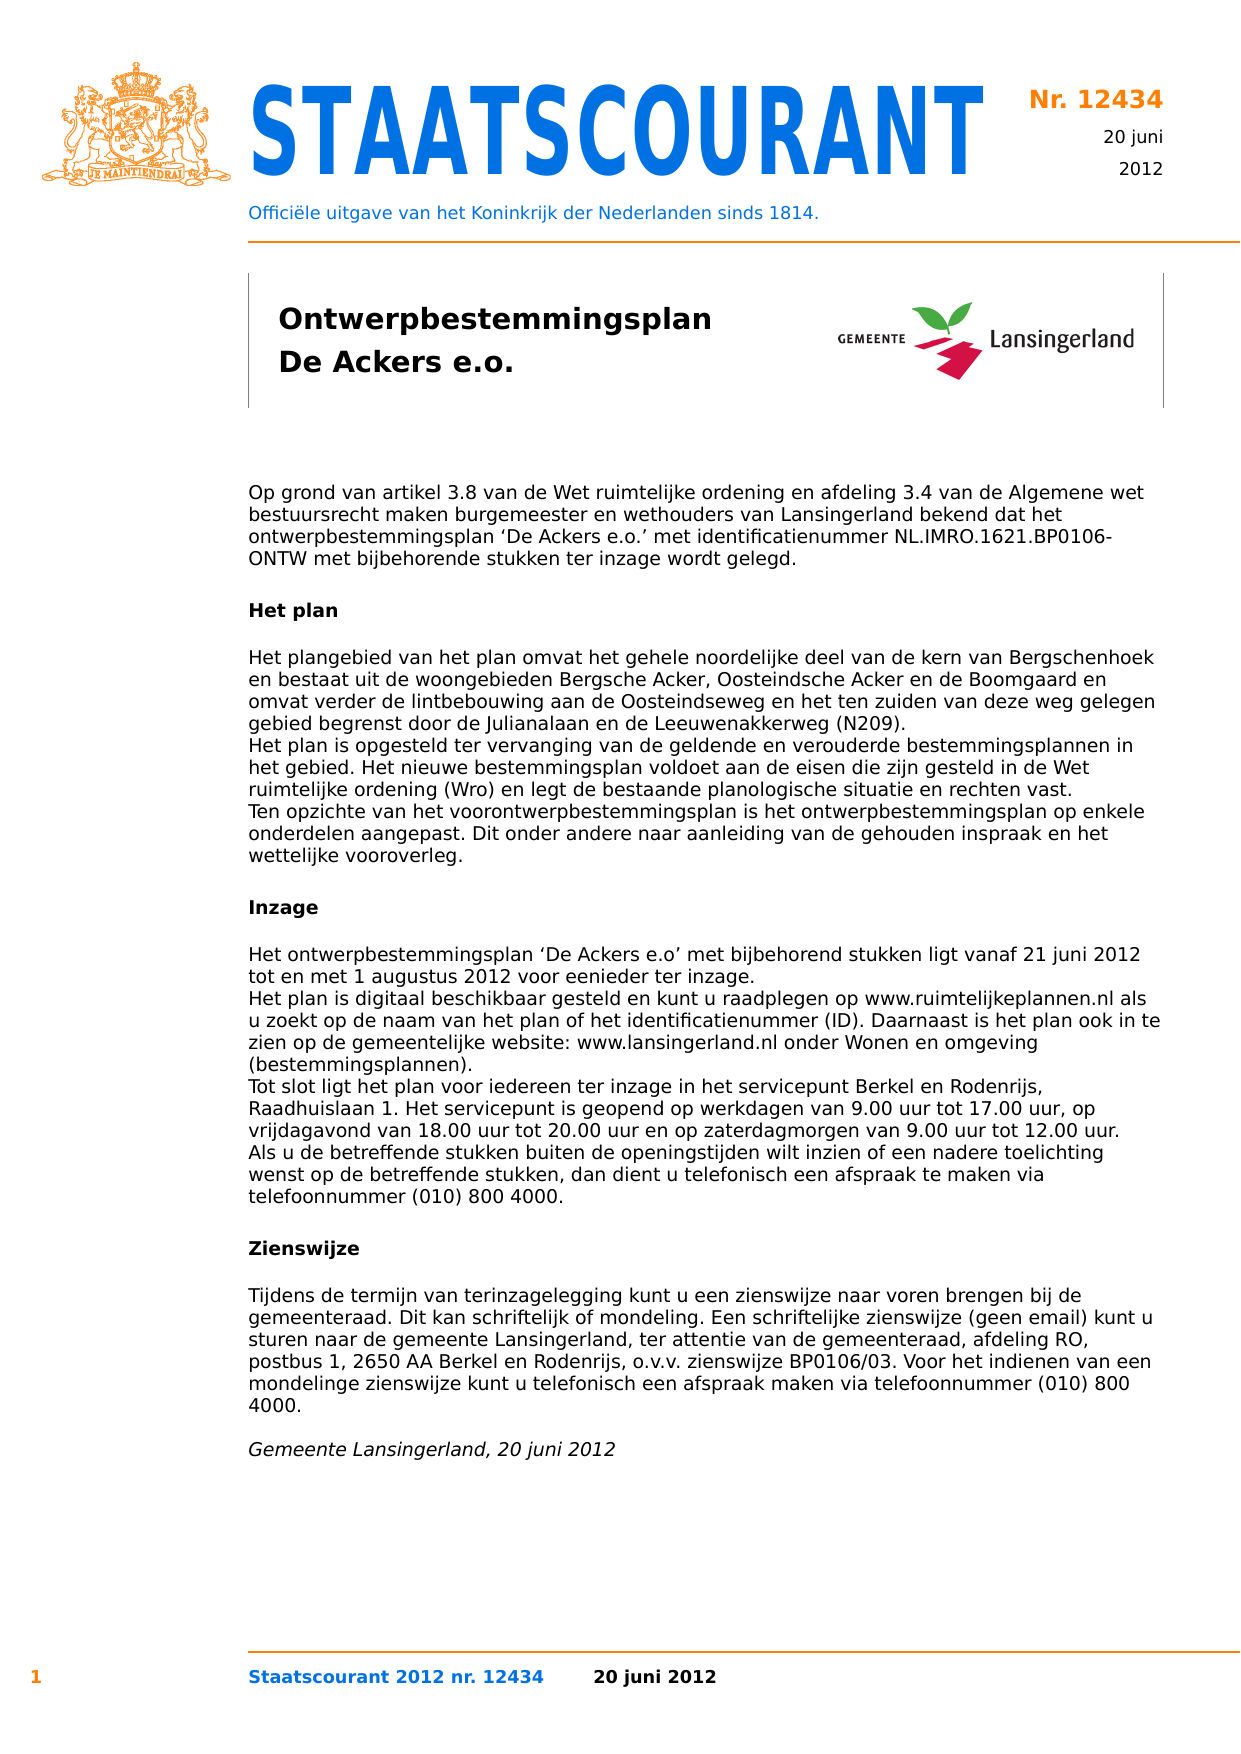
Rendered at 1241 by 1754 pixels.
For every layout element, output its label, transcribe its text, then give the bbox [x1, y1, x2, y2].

text Het ontwerpbestemmingsplan ‘De Ackers e.o’ met bijbehorend stukken ligt vanaf 21 juni 2012 tot en met 1 augustus 2012 voor eenieder ter inzage. [248, 944, 1163, 988]
text Tot slot ligt het plan voor iedereen ter inzage in het servicepunt Berkel en Rodenrijs, Raadhuislaan 1. Het servicepunt is geopend op werkdagen van 9.00 uur tot 17.00 uur, op vrijdagavond van 18.00 uur tot 20.00 uur en op zaterdagmorgen van 9.00 uur tot 12.00 uur. [248, 1076, 1163, 1142]
picture [41, 62, 231, 186]
table_header STAATSCOURANT [248, 62, 998, 203]
subtitle Het plan [248, 600, 1163, 622]
text Het plan is opgesteld ter vervanging van de geldende en verouderde bestemmingsplannen in het gebied. Het nieuwe bestemmingsplan voldoet aan de eisen die zijn gesteld in de Wet ruimtelijke ordening (Wro) en legt de bestaande planologische situatie en rechten vast. [248, 735, 1163, 801]
picture [838, 302, 1134, 380]
text Tijdens de termijn van terinzagelegging kunt u een zienswijze naar voren brengen bij de gemeenteraad. Dit kan schriftelijk of mondeling. Een schriftelijke zienswijze (geen email) kunt u sturen naar de gemeente Lansingerland, ter attentie van de gemeenteraad, afdeling RO, postbus 1, 2650 AA Berkel en Rodenrijs, o.v.v. zienswijze BP0106/03. Voor het indienen van een mondelinge zienswijze kunt u telefonisch een afspraak maken via telefoonnummer (010) 800 4000. [248, 1285, 1163, 1417]
table_header Nr. 12434 [998, 62, 1240, 121]
text Ten opzichte van het voorontwerpbestemmingsplan is het ontwerpbestemmingsplan op enkele onderdelen aangepast. Dit onder andere naar aanleiding van de gehouden inspraak en het wettelijke vooroverleg. [248, 801, 1163, 867]
text Het plangebied van het plan omvat het gehele noordelijke deel van de kern van Bergschenhoek en bestaat uit de woongebieden Bergsche Acker, Oosteindsche Acker en de Boomgaard en omvat verder de lintbebouwing aan de Oosteindseweg en het ten zuiden van deze weg gelegen gebied begrenst door de Julianalaan en de Leeuwenakkerweg (N209). [248, 647, 1163, 735]
text Gemeente Lansingerland, 20 juni 2012 [248, 1438, 1163, 1460]
subtitle Ontwerpbestemmingsplan De Ackers e.o. [249, 273, 1163, 408]
table_cell Officiële uitgave van het Koninkrijk der Nederlanden sinds 1814. [248, 203, 1240, 241]
subtitle Inzage [248, 897, 1163, 919]
text Als u de betreffende stukken buiten de openingstijden wilt inzien of een nadere toelichting wenst op de betreffende stukken, dan dient u telefonisch een afspraak te maken via telefoonnummer (010) 800 4000. [248, 1142, 1163, 1208]
table_header [25, 62, 248, 241]
text Het plan is digitaal beschikbaar gesteld en kunt u raadplegen op www.ruimtelijkeplannen.nl als u zoekt op de naam van het plan of het identificatienummer (ID). Daarnaast is het plan ook in te zien op de gemeentelijke website: www.lansingerland.nl onder Wonen en omgeving (bestemmingsplannen). [248, 988, 1163, 1076]
table_cell 20 juni [998, 121, 1240, 153]
subtitle Zienswijze [248, 1238, 1163, 1260]
table_cell 2012 [998, 153, 1240, 203]
text Op grond van artikel 3.8 van de Wet ruimtelijke ordening en afdeling 3.4 van de Algemene wet bestuursrecht maken burgemeester en wethouders van Lansingerland bekend dat het ontwerpbestemmingsplan ‘De Ackers e.o.’ met identificatienummer NL.IMRO.1621.BP0106-ONTW met bijbehorende stukken ter inzage wordt gelegd. [248, 482, 1163, 570]
